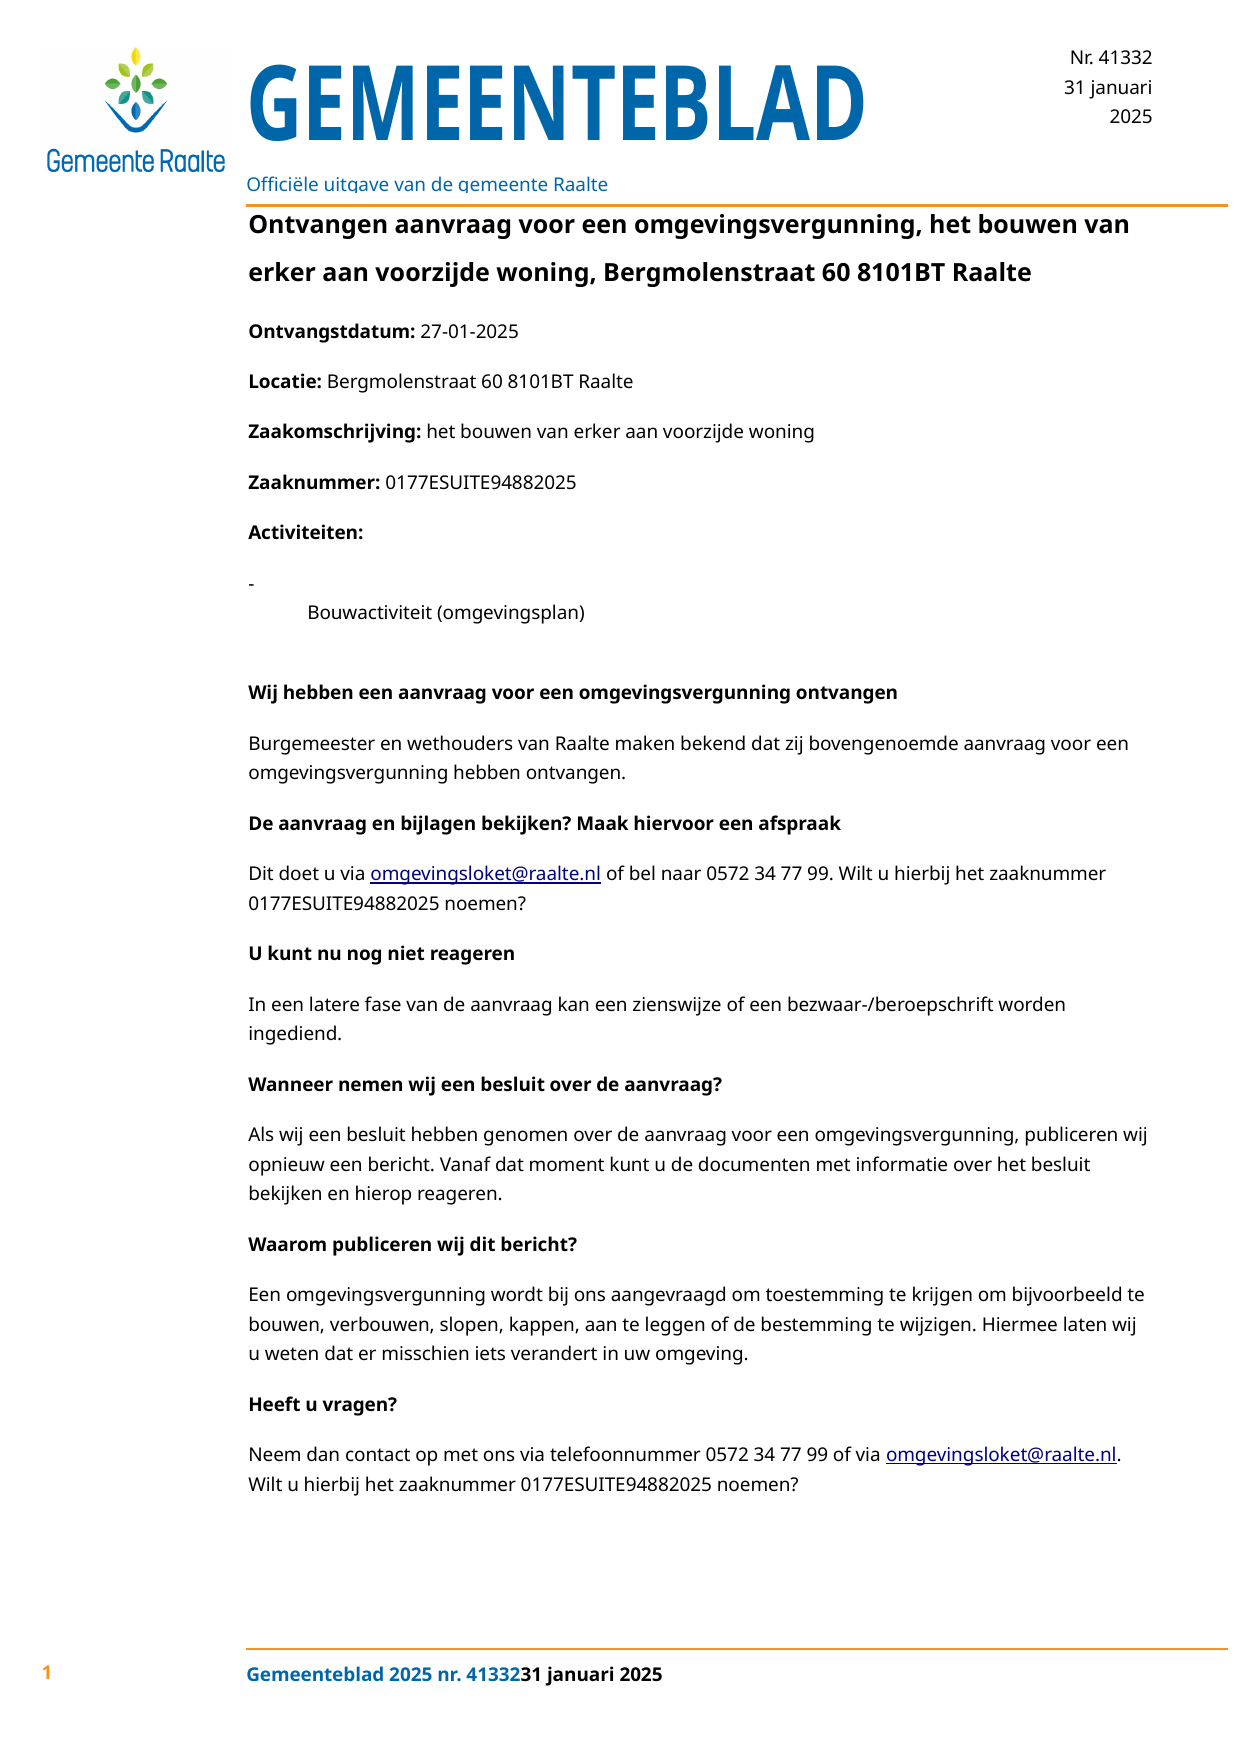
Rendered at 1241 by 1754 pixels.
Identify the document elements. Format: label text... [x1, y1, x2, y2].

text In een latere fase van de aanvraag kan een zienswijze of een bezwaar-/beroepschrift worden ingediend. [248, 991, 1152, 1046]
text Zaakomschrijving: het bouwen van erker aan voorzijde woning [248, 419, 1152, 444]
picture [41, 47, 231, 172]
text Dit doet u via omgevingsloket@raalte.nl of bel naar 0572 34 77 99. Wilt u hierbij het zaaknummer 0177ESUITE94882025 noemen? [248, 860, 1152, 916]
text Burgemeester en wethouders van Raalte maken bekend dat zij bovengenoemde aanvraag voor een omgevingsvergunning hebben ontvangen. [248, 730, 1152, 785]
text De aanvraag en bijlagen bekijken? Maak hiervoor een afspraak [248, 810, 1152, 836]
text Wij hebben een aanvraag voor een omgevingsvergunning ontvangen [248, 679, 1152, 705]
text Neem dan contact op met ons via telefoonnummer 0572 34 77 99 of via omgevingsloket@raalte.nl. Wilt u hierbij het zaaknummer 0177ESUITE94882025 noemen? [248, 1441, 1152, 1497]
text Als wij een besluit hebben genomen over de aanvraag voor een omgevingsvergunning, publiceren wij opnieuw een bericht. Vanaf dat moment kunt u de documenten met informatie over het besluit bekijken en hierop reageren. [248, 1121, 1152, 1206]
text Waarom publiceren wij dit bericht? [248, 1231, 1152, 1257]
text Locatie: Bergmolenstraat 60 8101BT Raalte [248, 368, 1152, 394]
text Zaaknummer: 0177ESUITE94882025 [248, 469, 1152, 495]
text Ontvangstdatum: 27-01-2025 [248, 318, 1152, 344]
text Activiteiten: [248, 519, 1152, 545]
text Heeft u vragen? [248, 1391, 1152, 1417]
text U kunt nu nog niet reageren [248, 940, 1152, 966]
list Bouwactiviteit (omgevingsplan) [248, 599, 1152, 625]
text Een omgevingsvergunning wordt bij ons aangevraagd om toestemming te krijgen om bijvoorbeeld te bouwen, verbouwen, slopen, kappen, aan te leggen of de bestemming te wijzigen. Hiermee laten wij u weten dat er misschien iets verandert in uw omgeving. [248, 1281, 1152, 1366]
text Ontvangen aanvraag voor een omgevingsvergunning, het bouwen van erker aan voorzijde woning, Bergmolenstraat 60 8101BT Raalte [248, 207, 1152, 288]
text Wanneer nemen wij een besluit over de aanvraag? [248, 1071, 1152, 1097]
